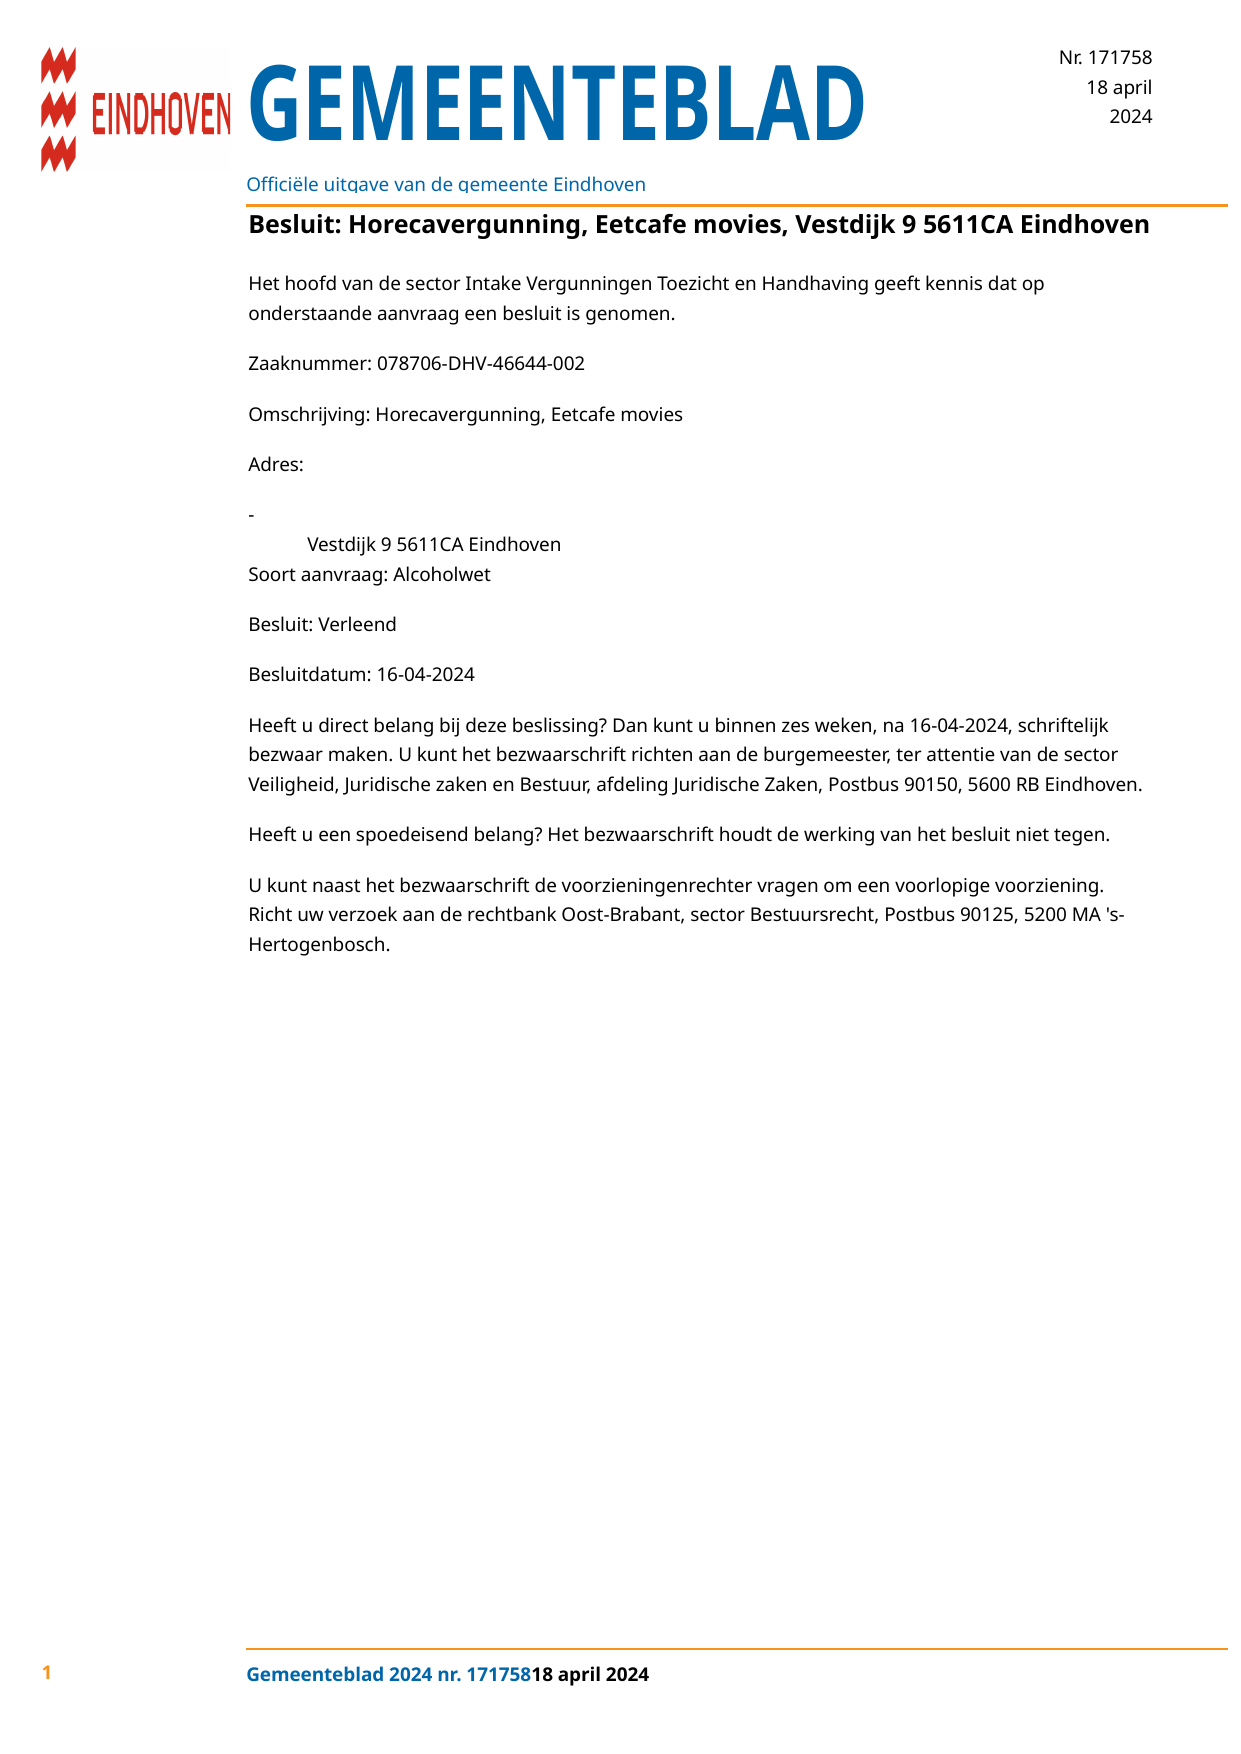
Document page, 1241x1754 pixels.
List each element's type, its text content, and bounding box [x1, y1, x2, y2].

text Heeft u een spoedeisend belang? Het bezwaarschrift houdt de werking van het besluit niet tegen. [248, 822, 1152, 847]
text Omschrijving: Horecavergunning, Eetcafe movies [248, 401, 1152, 426]
text Zaaknummer: 078706-DHV-46644-002 [248, 350, 1152, 376]
list Vestdijk 9 5611CA Eindhoven [248, 531, 1152, 557]
text U kunt naast het bezwaarschrift de voorzieningenrechter vragen om een voorlopige voorziening. Richt uw verzoek aan de rechtbank Oost-Brabant, sector Bestuursrecht, Postbus 90125, 5200 MA 's-Hertogenbosch. [248, 872, 1152, 957]
text Besluitdatum: 16-04-2024 [248, 662, 1152, 687]
picture [41, 47, 231, 172]
text Heeft u direct belang bij deze beslissing? Dan kunt u binnen zes weken, na 16-04-2024, schriftelijk bezwaar maken. U kunt het bezwaarschrift richten aan de burgemeester, ter attentie van de sector Veiligheid, Juridische zaken en Bestuur, afdeling Juridische Zaken, Postbus 90150, 5600 RB Eindhoven. [248, 712, 1152, 797]
text Besluit: Verleend [248, 611, 1152, 637]
text Adres: [248, 451, 1152, 477]
text Soort aanvraag: Alcoholwet [248, 561, 1152, 586]
text Besluit: Horecavergunning, Eetcafe movies, Vestdijk 9 5611CA Eindhoven [248, 207, 1152, 241]
text Het hoofd van de sector Intake Vergunningen Toezicht en Handhaving geeft kennis dat op onderstaande aanvraag een besluit is genomen. [248, 270, 1152, 326]
